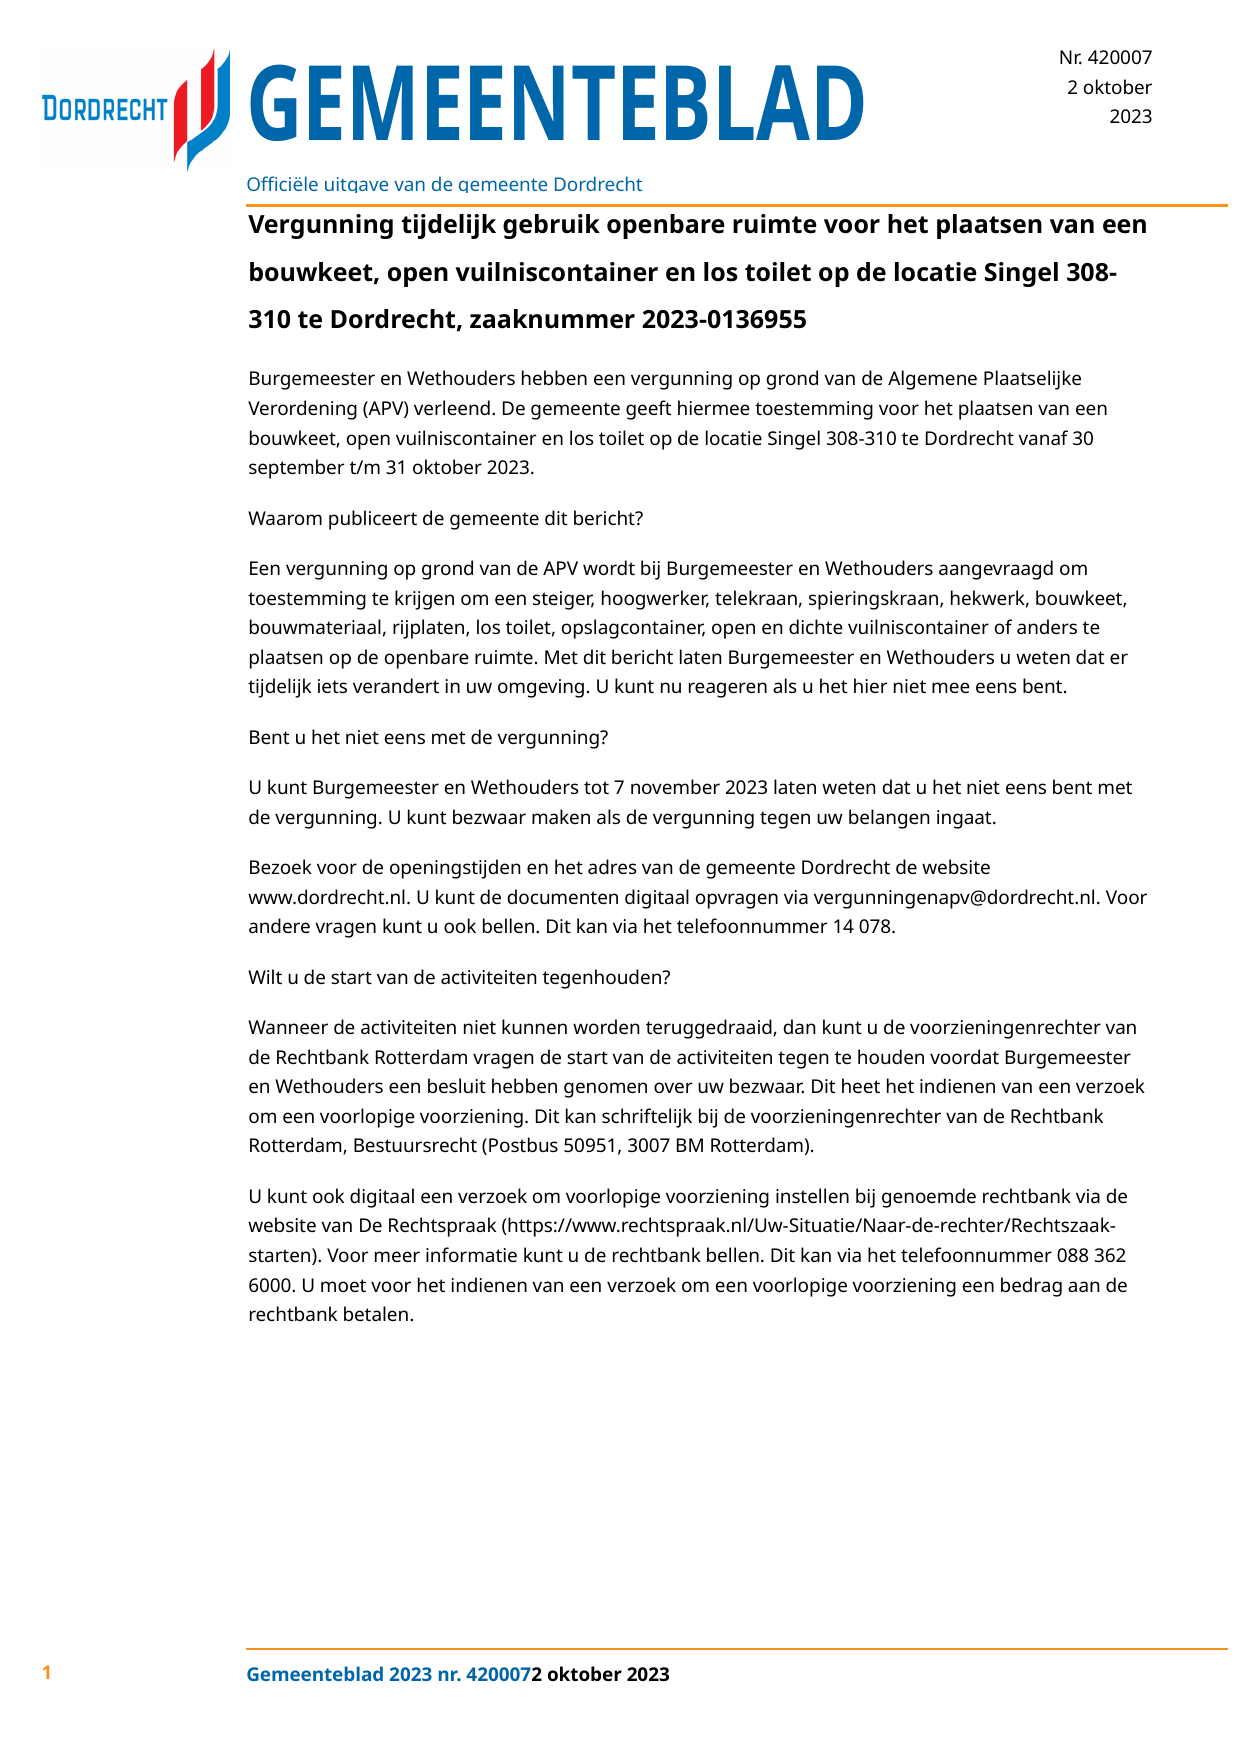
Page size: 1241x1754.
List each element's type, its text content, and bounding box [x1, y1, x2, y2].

text Vergunning tijdelijk gebruik openbare ruimte voor het plaatsen van een bouwkeet, open vuilniscontainer en los toilet op de locatie Singel 308-310 te Dordrecht, zaaknummer 2023-0136955 [248, 207, 1152, 336]
text U kunt ook digitaal een verzoek om voorlopige voorziening instellen bij genoemde rechtbank via de website van De Rechtspraak (https://www.rechtspraak.nl/Uw-Situatie/Naar-de-rechter/Rechtszaak-starten). Voor meer informatie kunt u de rechtbank bellen. Dit kan via het telefoonnummer 088 362 6000. U moet voor het indienen van een verzoek om een voorlopige voorziening een bedrag aan de rechtbank betalen. [248, 1183, 1152, 1327]
picture [41, 47, 231, 172]
text Waarom publiceert de gemeente dit bericht? [248, 505, 1152, 530]
text Wilt u de start van de activiteiten tegenhouden? [248, 964, 1152, 989]
text Een vergunning op grond van de APV wordt bij Burgemeester en Wethouders aangevraagd om toestemming te krijgen om een steiger, hoogwerker, telekraan, spieringskraan, hekwerk, bouwkeet, bouwmateriaal, rijplaten, los toilet, opslagcontainer, open en dichte vuilniscontainer of anders te plaatsen op de openbare ruimte. Met dit bericht laten Burgemeester en Wethouders u weten dat er tijdelijk iets verandert in uw omgeving. U kunt nu reageren als u het hier niet mee eens bent. [248, 555, 1152, 699]
text Wanneer de activiteiten niet kunnen worden teruggedraaid, dan kunt u de voorzieningenrechter van de Rechtbank Rotterdam vragen de start van de activiteiten tegen te houden voordat Burgemeester en Wethouders een besluit hebben genomen over uw bezwaar. Dit heet het indienen van een verzoek om een voorlopige voorziening. Dit kan schriftelijk bij de voorzieningenrechter van de Rechtbank Rotterdam, Bestuursrecht (Postbus 50951, 3007 BM Rotterdam). [248, 1014, 1152, 1158]
text Burgemeester en Wethouders hebben een vergunning op grond van de Algemene Plaatselijke Verordening (APV) verleend. De gemeente geeft hiermee toestemming voor het plaatsen van een bouwkeet, open vuilniscontainer en los toilet op de locatie Singel 308-310 te Dordrecht vanaf 30 september t/m 31 oktober 2023. [248, 366, 1152, 480]
text U kunt Burgemeester en Wethouders tot 7 november 2023 laten weten dat u het niet eens bent met de vergunning. U kunt bezwaar maken als de vergunning tegen uw belangen ingaat. [248, 774, 1152, 829]
text Bent u het niet eens met de vergunning? [248, 724, 1152, 749]
text Bezoek voor de openingstijden en het adres van de gemeente Dordrecht de website www.dordrecht.nl. U kunt de documenten digitaal opvragen via vergunningenapv@dordrecht.nl. Voor andere vragen kunt u ook bellen. Dit kan via het telefoonnummer 14 078. [248, 854, 1152, 939]
